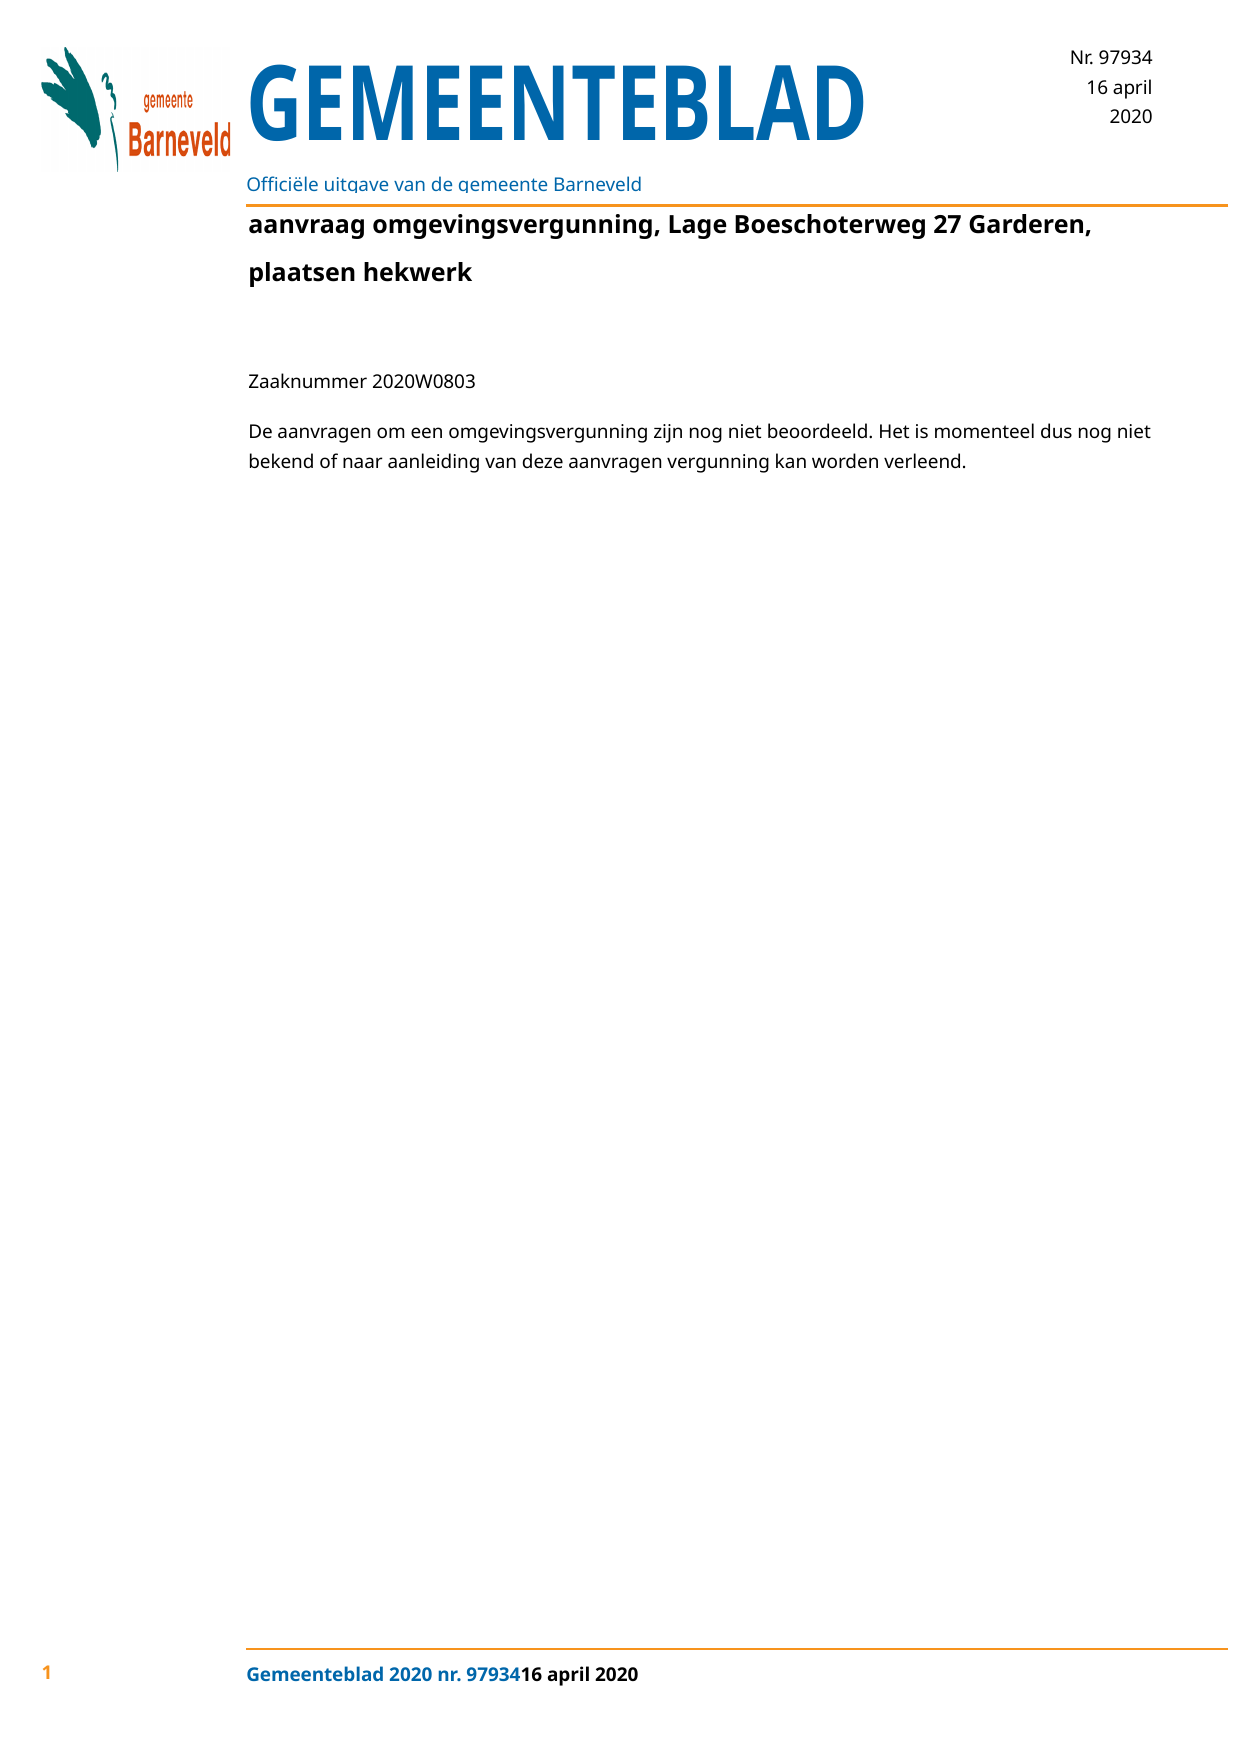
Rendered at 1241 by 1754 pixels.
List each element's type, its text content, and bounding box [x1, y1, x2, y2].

text Zaaknummer 2020W0803 [248, 368, 1152, 394]
text aanvraag omgevingsvergunning, Lage Boeschoterweg 27 Garderen, plaatsen hekwerk [248, 207, 1152, 288]
text De aanvragen om een omgevingsvergunning zijn nog niet beoordeeld. Het is momenteel dus nog niet bekend of naar aanleiding van deze aanvragen vergunning kan worden verleend. [248, 419, 1152, 474]
picture [41, 47, 231, 172]
